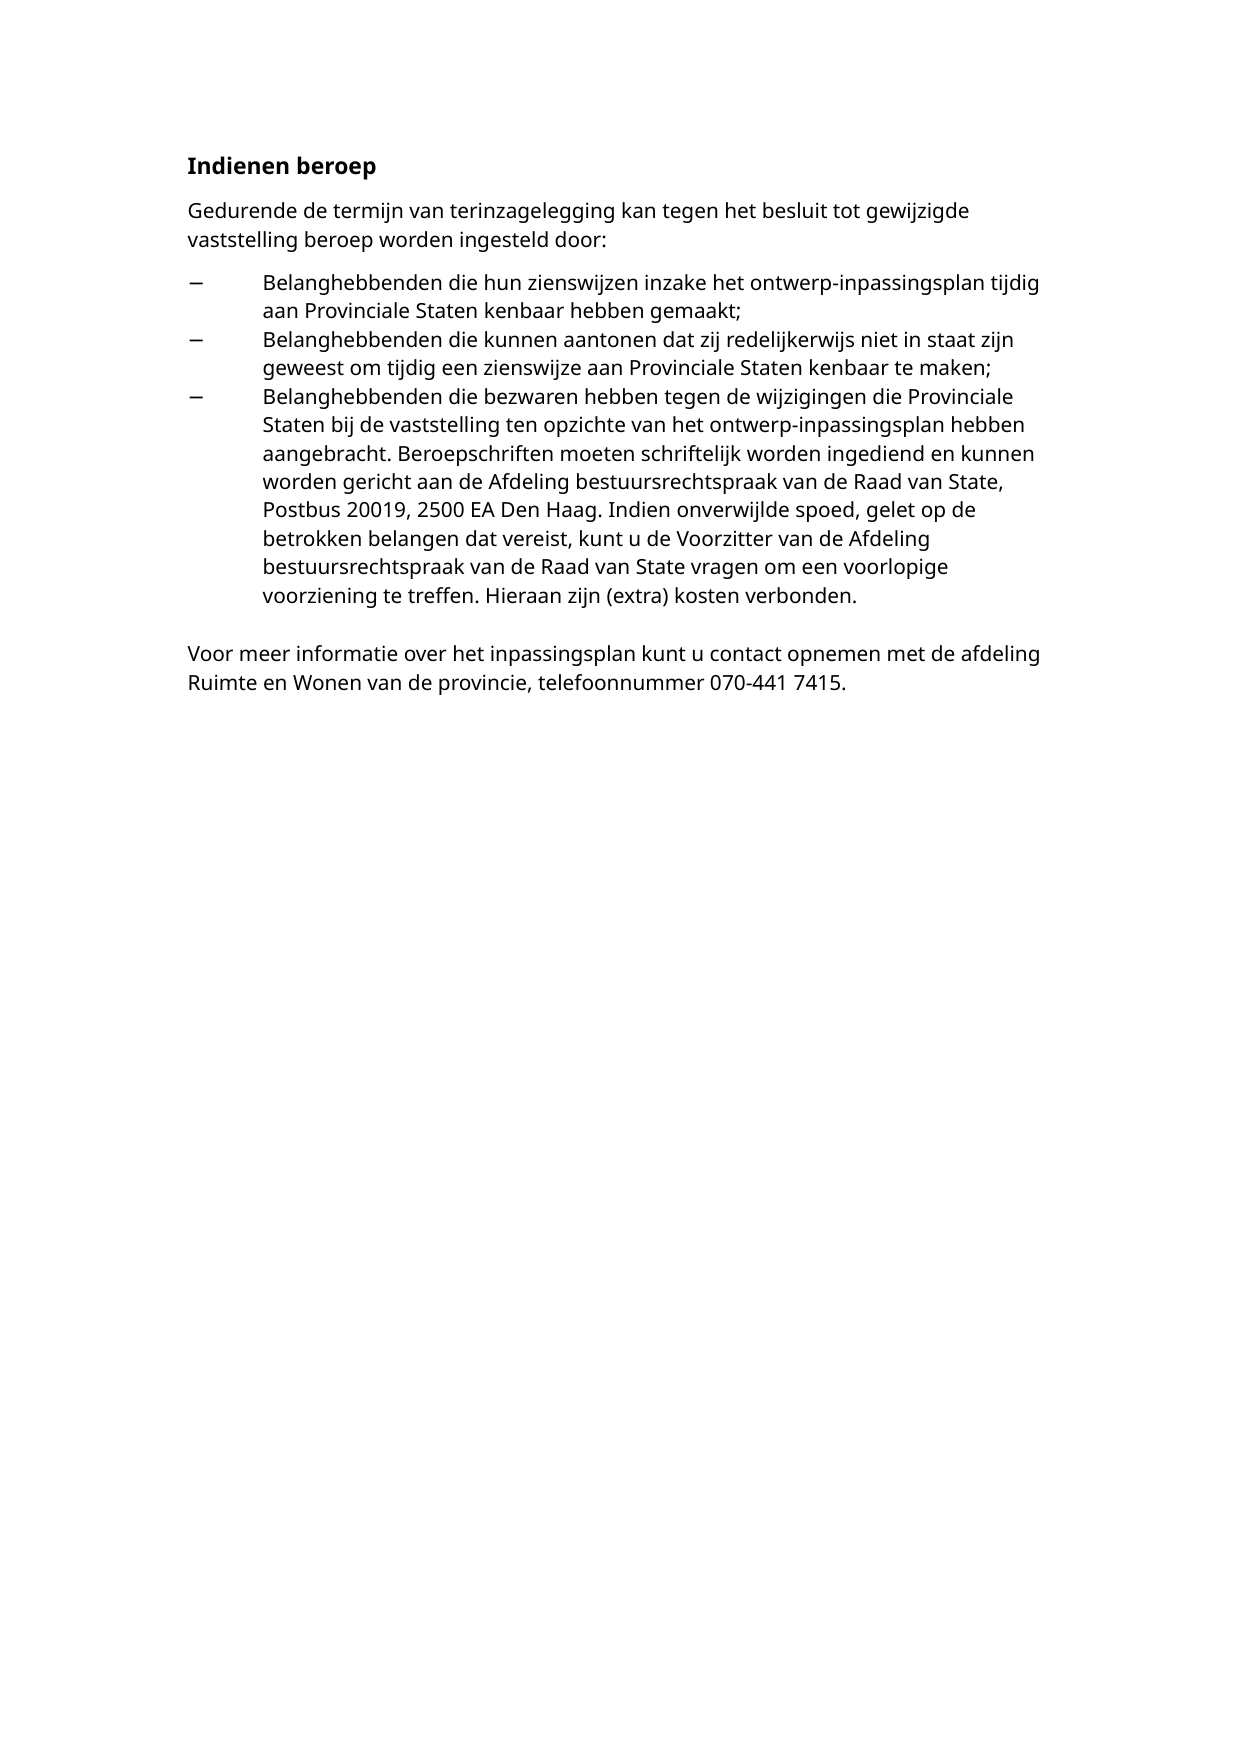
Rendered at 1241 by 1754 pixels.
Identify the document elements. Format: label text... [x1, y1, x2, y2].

list Belanghebbenden die kunnen aantonen dat zij redelijkerwijs niet in staat zijn geweest om tijdig een zienswijze aan Provinciale Staten kenbaar te maken; [187, 325, 1053, 382]
subtitle Indienen beroep [187, 150, 1053, 181]
list Belanghebbenden die hun zienswijzen inzake het ontwerp-inpassingsplan tijdig aan Provinciale Staten kenbaar hebben gemaakt; [187, 268, 1053, 325]
text Voor meer informatie over het inpassingsplan kunt u contact opnemen met de afdeling Ruimte en Wonen van de provincie, telefoonnummer 070-441 7415. [187, 639, 1053, 696]
list Belanghebbenden die bezwaren hebben tegen de wijzigingen die Provinciale Staten bij de vaststelling ten opzichte van het ontwerp-inpassingsplan hebben aangebracht. Beroepschriften moeten schriftelijk worden ingediend en kunnen worden gericht aan de Afdeling bestuursrechtspraak van de Raad van State, Postbus 20019, 2500 EA Den Haag. Indien onverwijlde spoed, gelet op de betrokken belangen dat vereist, kunt u de Voorzitter van de Afdeling bestuursrechtspraak van de Raad van State vragen om een voorlopige voorziening te treffen. Hieraan zijn (extra) kosten verbonden. [187, 382, 1053, 609]
text Gedurende de termijn van terinzagelegging kan tegen het besluit tot gewijzigde vaststelling beroep worden ingesteld door: [187, 196, 1053, 253]
